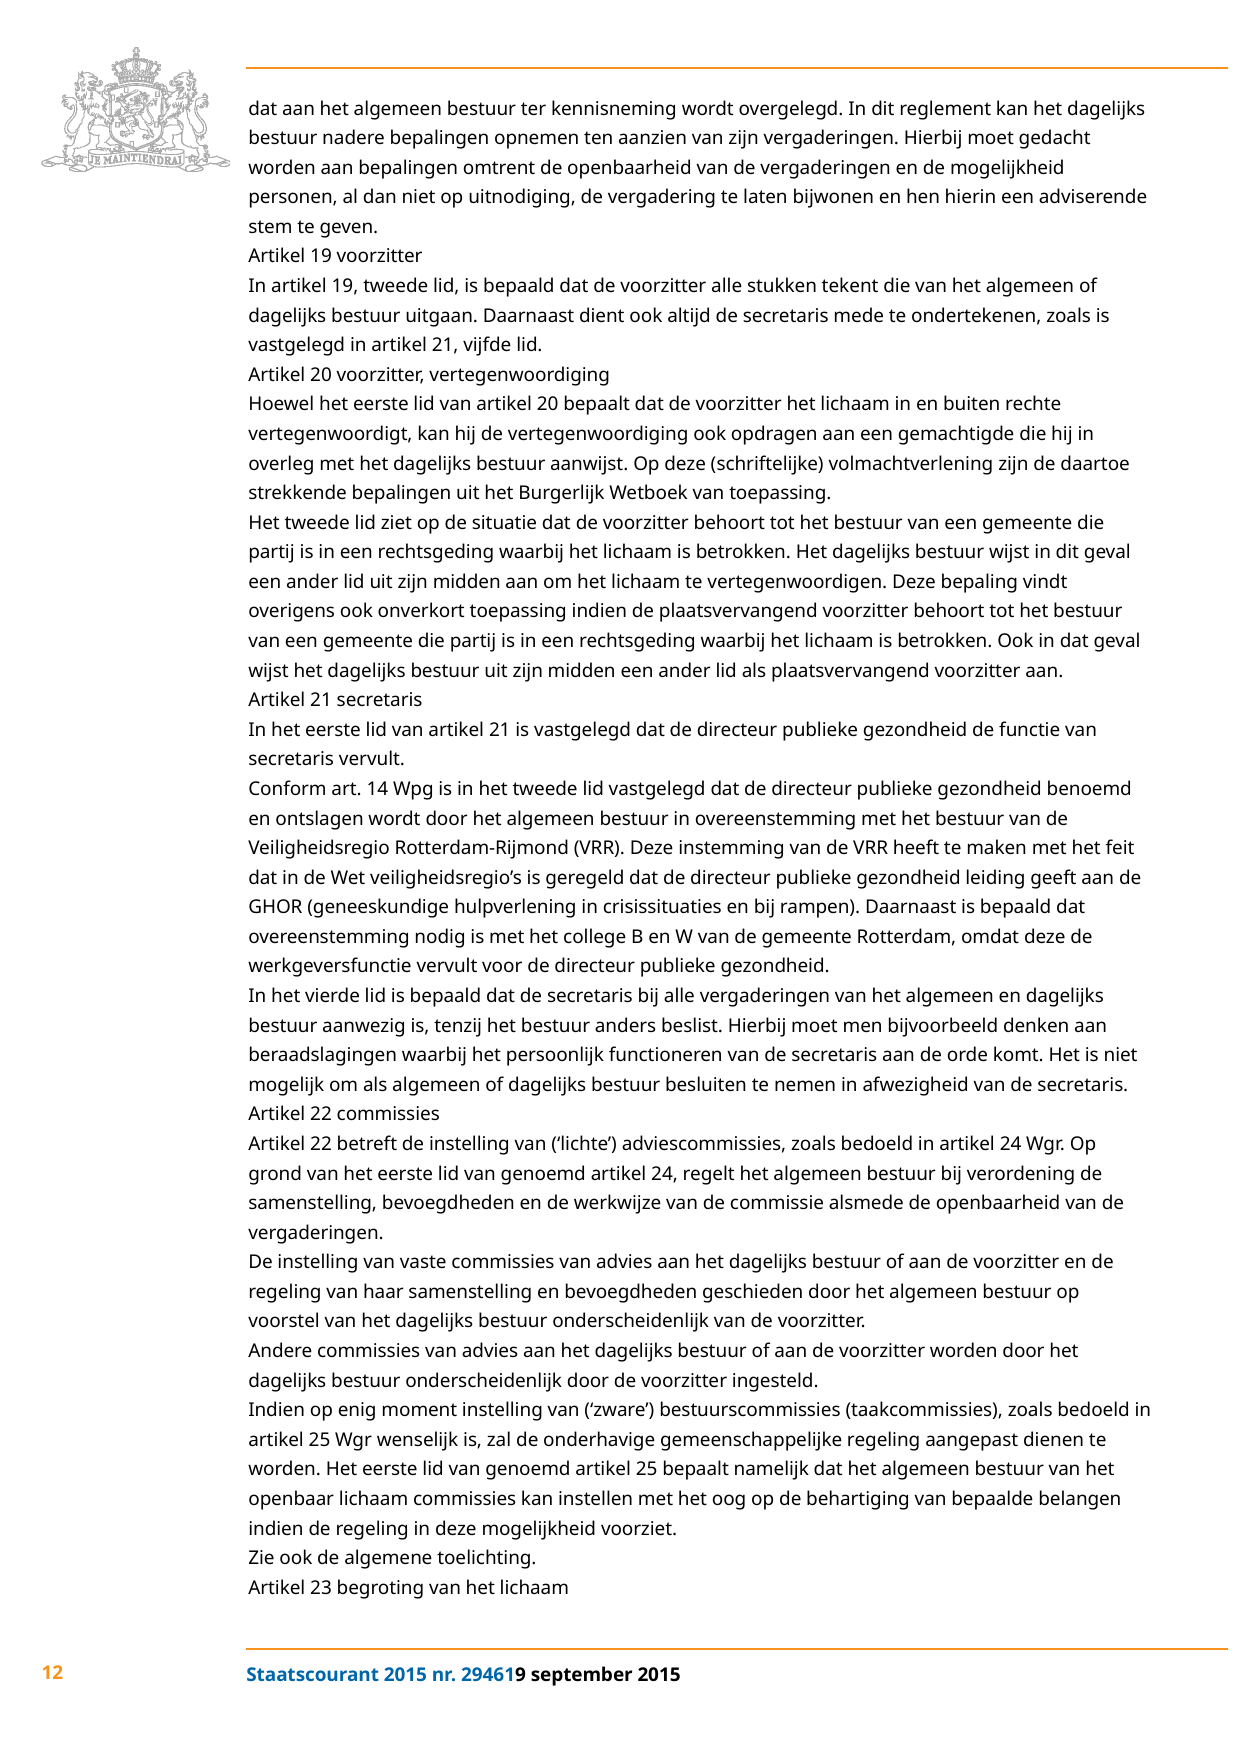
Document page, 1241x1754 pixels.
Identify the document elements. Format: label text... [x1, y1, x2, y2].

text De instelling van vaste commissies van advies aan het dagelijks bestuur of aan de voorzitter en de regeling van haar samenstelling en bevoegdheden geschieden door het algemeen bestuur op voorstel van het dagelijks bestuur onderscheidenlijk van de voorzitter. [248, 1248, 1152, 1333]
text Artikel 20 voorzitter, vertegenwoordiging [248, 361, 1152, 387]
text dat aan het algemeen bestuur ter kennisneming wordt overgelegd. In dit reglement kan het dagelijks bestuur nadere bepalingen opnemen ten aanzien van zijn vergaderingen. Hierbij moet gedacht worden aan bepalingen omtrent de openbaarheid van de vergaderingen en de mogelijkheid personen, al dan niet op uitnodiging, de vergadering te laten bijwonen en hen hierin een adviserende stem te geven. [248, 95, 1152, 239]
picture [41, 47, 231, 172]
text Hoewel het eerste lid van artikel 20 bepaalt dat de voorzitter het lichaam in en buiten rechte vertegenwoordigt, kan hij de vertegenwoordiging ook opdragen aan een gemachtigde die hij in overleg met het dagelijks bestuur aanwijst. Op deze (schriftelijke) volmachtverlening zijn de daartoe strekkende bepalingen uit het Burgerlijk Wetboek van toepassing. [248, 391, 1152, 505]
text Artikel 19 voorzitter [248, 243, 1152, 268]
text Conform art. 14 Wpg is in het tweede lid vastgelegd dat de directeur publieke gezondheid benoemd en ontslagen wordt door het algemeen bestuur in overeenstemming met het bestuur van de Veiligheidsregio Rotterdam-Rijmond (VRR). Deze instemming van de VRR heeft te maken met het feit dat in de Wet veiligheidsregio’s is geregeld dat de directeur publieke gezondheid leiding geeft aan de GHOR (geneeskundige hulpverlening in crisissituaties en bij rampen). Daarnaast is bepaald dat overeenstemming nodig is met het college B en W van de gemeente Rotterdam, omdat deze de werkgeversfunctie vervult voor de directeur publieke gezondheid. [248, 775, 1152, 978]
text Zie ook de algemene toelichting. [248, 1544, 1152, 1570]
text Artikel 22 commissies [248, 1101, 1152, 1126]
text Het tweede lid ziet op de situatie dat de voorzitter behoort tot het bestuur van een gemeente die partij is in een rechtsgeding waarbij het lichaam is betrokken. Het dagelijks bestuur wijst in dit geval een ander lid uit zijn midden aan om het lichaam te vertegenwoordigen. Deze bepaling vindt overigens ook onverkort toepassing indien de plaatsvervangend voorzitter behoort tot het bestuur van een gemeente die partij is in een rechtsgeding waarbij het lichaam is betrokken. Ook in dat geval wijst het dagelijks bestuur uit zijn midden een ander lid als plaatsvervangend voorzitter aan. [248, 509, 1152, 683]
text Andere commissies van advies aan het dagelijks bestuur of aan de voorzitter worden door het dagelijks bestuur onderscheidenlijk door de voorzitter ingesteld. [248, 1337, 1152, 1393]
text Artikel 22 betreft de instelling van (‘lichte’) adviescommissies, zoals bedoeld in artikel 24 Wgr. Op grond van het eerste lid van genoemd artikel 24, regelt het algemeen bestuur bij verordening de samenstelling, bevoegdheden en de werkwijze van de commissie alsmede de openbaarheid van de vergaderingen. [248, 1130, 1152, 1245]
text In artikel 19, tweede lid, is bepaald dat de voorzitter alle stukken tekent die van het algemeen of dagelijks bestuur uitgaan. Daarnaast dient ook altijd de secretaris mede te ondertekenen, zoals is vastgelegd in artikel 21, vijfde lid. [248, 272, 1152, 357]
text Artikel 21 secretaris [248, 686, 1152, 712]
text Indien op enig moment instelling van (‘zware’) bestuurscommissies (taakcommissies), zoals bedoeld in artikel 25 Wgr wenselijk is, zal de onderhavige gemeenschappelijke regeling aangepast dienen te worden. Het eerste lid van genoemd artikel 25 bepaalt namelijk dat het algemeen bestuur van het openbaar lichaam commissies kan instellen met het oog op de behartiging van bepaalde belangen indien de regeling in deze mogelijkheid voorziet. [248, 1396, 1152, 1541]
text Artikel 23 begroting van het lichaam [248, 1574, 1152, 1600]
text In het vierde lid is bepaald dat de secretaris bij alle vergaderingen van het algemeen en dagelijks bestuur aanwezig is, tenzij het bestuur anders beslist. Hierbij moet men bijvoorbeeld denken aan beraadslagingen waarbij het persoonlijk functioneren van de secretaris aan de orde komt. Het is niet mogelijk om als algemeen of dagelijks bestuur besluiten te nemen in afwezigheid van de secretaris. [248, 982, 1152, 1097]
text In het eerste lid van artikel 21 is vastgelegd dat de directeur publieke gezondheid de functie van secretaris vervult. [248, 716, 1152, 771]
